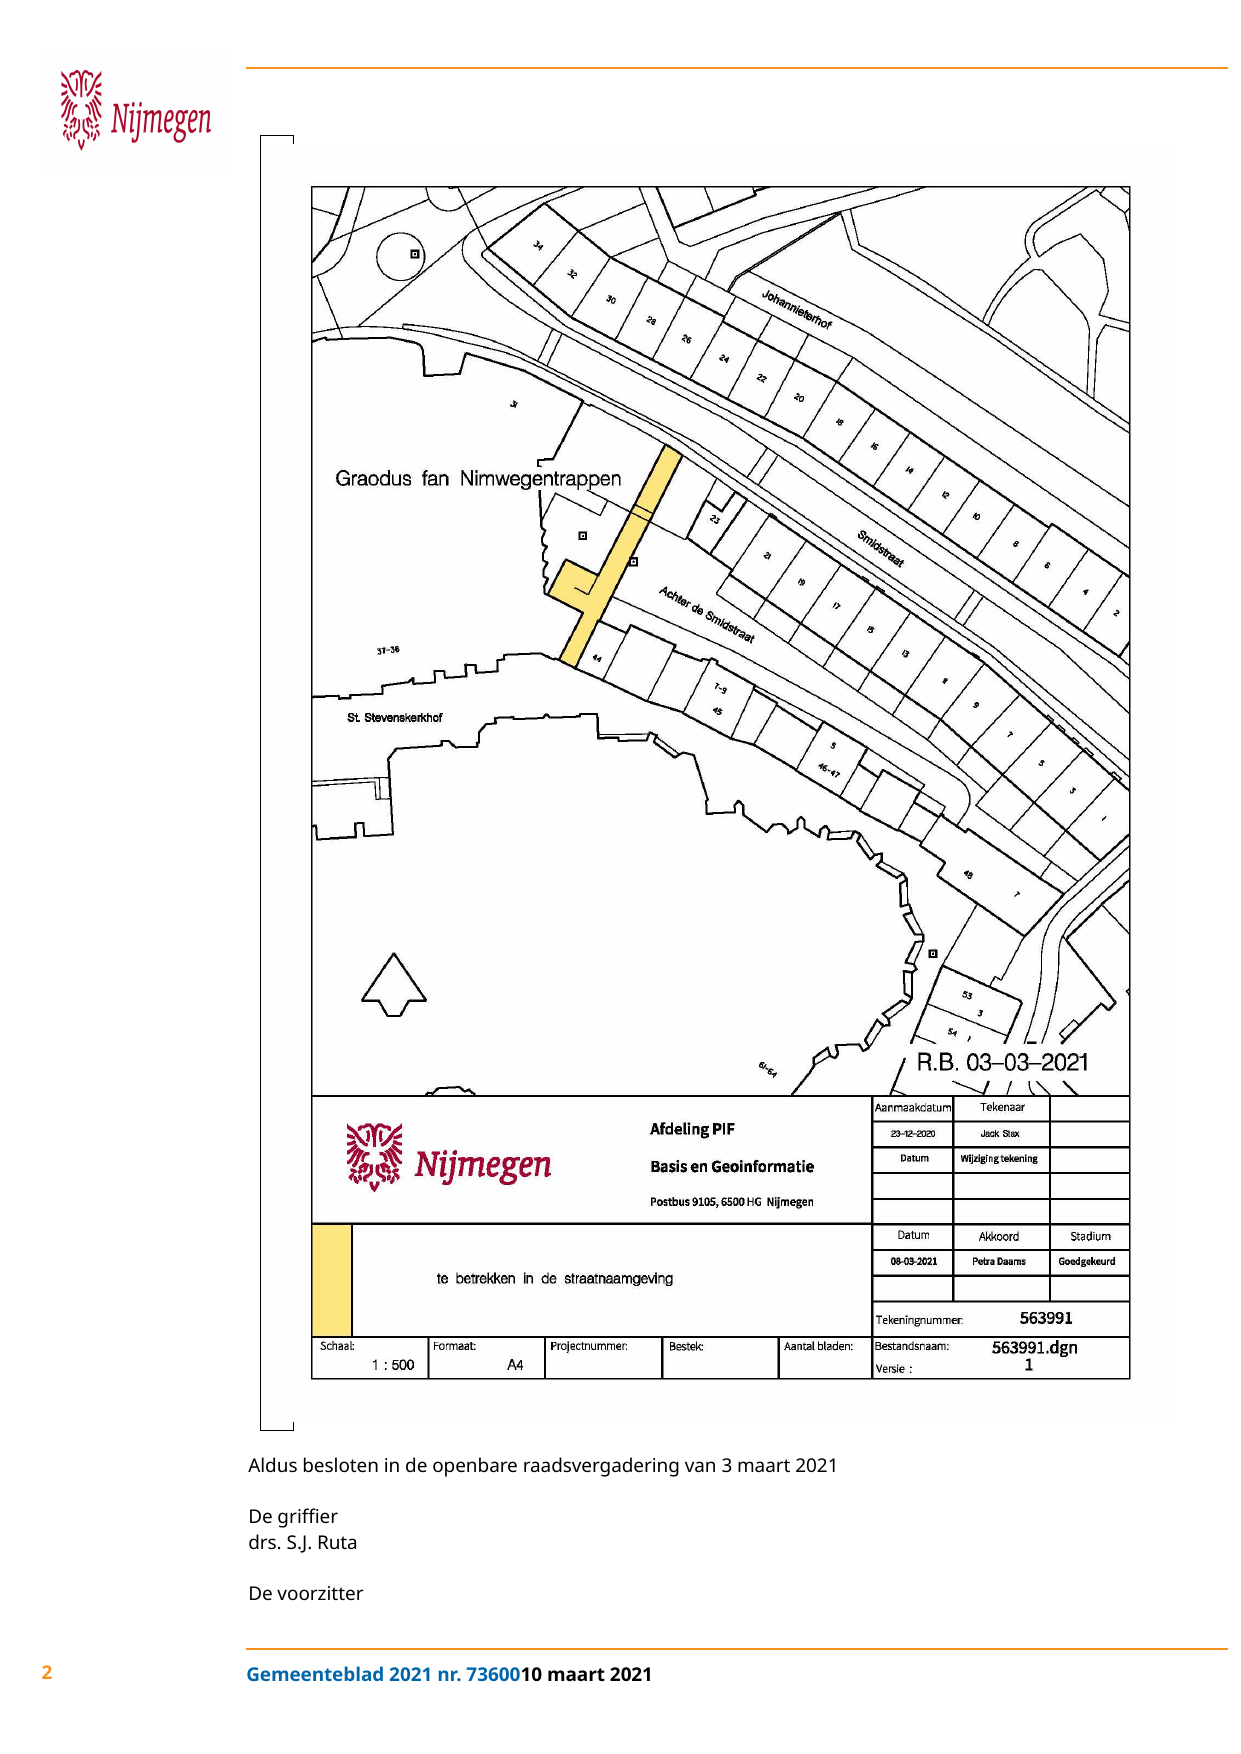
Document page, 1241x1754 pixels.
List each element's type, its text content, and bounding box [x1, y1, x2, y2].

text De griffier [248, 1503, 1152, 1529]
picture [268, 144, 1173, 1422]
text drs. S.J. Ruta [248, 1529, 1152, 1555]
picture [41, 47, 231, 172]
text De voorzitter [248, 1581, 1152, 1606]
text Aldus besloten in de openbare raadsvergadering van 3 maart 2021 [248, 1452, 1152, 1478]
